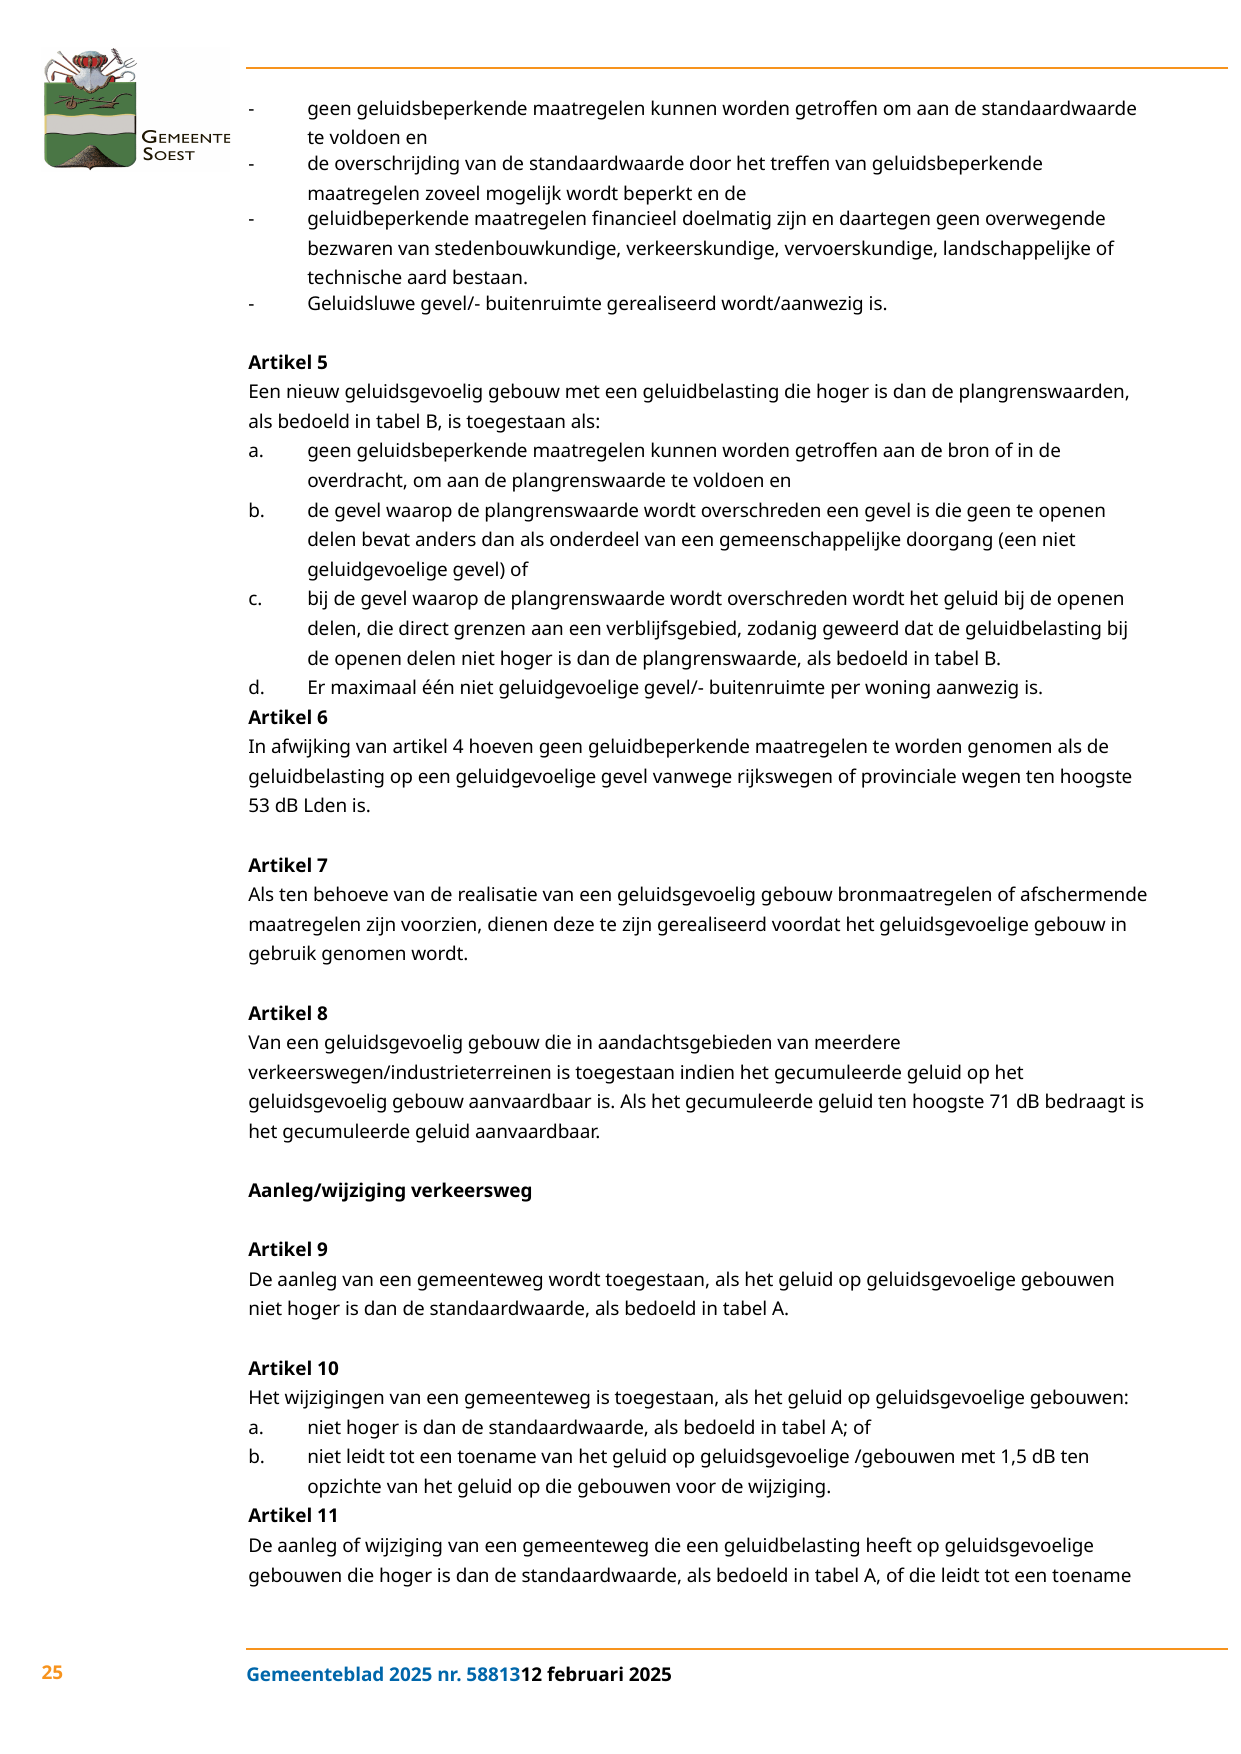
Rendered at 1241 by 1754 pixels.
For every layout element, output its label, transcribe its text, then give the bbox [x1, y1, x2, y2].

text Artikel 6 [248, 704, 1152, 729]
list niet hoger is dan de standaardwaarde, als bedoeld in tabel A; of [248, 1414, 1152, 1439]
text Aanleg/wijziging verkeersweg [248, 1177, 1152, 1203]
text Artikel 9 [248, 1236, 1152, 1262]
text Artikel 5 [248, 349, 1152, 374]
text Als ten behoeve van de realisatie van een geluidsgevoelig gebouw bronmaatregelen of afschermende maatregelen zijn voorzien, dienen deze te zijn gerealiseerd voordat het geluidsgevoelige gebouw in gebruik genomen wordt. [248, 881, 1152, 966]
table_cell geluidbeperkende maatregelen financieel doelmatig zijn en daartegen geen overwegende bezwaren van stedenbouwkundige, verkeerskundige, vervoerskundige, landschappelijke of technische aard bestaan. [248, 205, 1152, 290]
list bij de gevel waarop de plangrenswaarde wordt overschreden wordt het geluid bij de openen delen, die direct grenzen aan een verblijfsgebied, zodanig geweerd dat de geluidbelasting bij de openen delen niet hoger is dan de plangrenswaarde, als bedoeld in tabel B. [248, 586, 1152, 670]
table_cell Geluidsluwe gevel/- buitenruimte gerealiseerd wordt/aanwezig is. [248, 290, 1152, 316]
text Een nieuw geluidsgevoelig gebouw met een geluidbelasting die hoger is dan de plangrenswaarden, als bedoeld in tabel B, is toegestaan als: [248, 378, 1152, 434]
text In afwijking van artikel 4 hoeven geen geluidbeperkende maatregelen te worden genomen als de geluidbelasting op een geluidgevoelige gevel vanwege rijkswegen of provinciale wegen ten hoogste 53 dB Lden is. [248, 733, 1152, 818]
text Artikel 7 [248, 852, 1152, 877]
picture [41, 47, 231, 172]
table_cell geen geluidsbeperkende maatregelen kunnen worden getroffen om aan de standaardwaarde te voldoen en [248, 95, 1152, 150]
list de gevel waarop de plangrenswaarde wordt overschreden een gevel is die geen te openen delen bevat anders dan als onderdeel van een gemeenschappelijke doorgang (een niet geluidgevoelige gevel) of [248, 497, 1152, 582]
list Er maximaal één niet geluidgevoelige gevel/- buitenruimte per woning aanwezig is. [248, 674, 1152, 700]
table_cell de overschrijding van de standaardwaarde door het treffen van geluidsbeperkende maatregelen zoveel mogelijk wordt beperkt en de [248, 150, 1152, 205]
text Van een geluidsgevoelig gebouw die in aandachtsgebieden van meerdere verkeerswegen/industrieterreinen is toegestaan indien het gecumuleerde geluid op het geluidsgevoelig gebouw aanvaardbaar is. Als het gecumuleerde geluid ten hoogste 71 dB bedraagt is het gecumuleerde geluid aanvaardbaar. [248, 1029, 1152, 1144]
text Artikel 10 [248, 1355, 1152, 1380]
text De aanleg van een gemeenteweg wordt toegestaan, als het geluid op geluidsgevoelige gebouwen niet hoger is dan de standaardwaarde, als bedoeld in tabel A. [248, 1266, 1152, 1321]
text Het wijzigingen van een gemeenteweg is toegestaan, als het geluid op geluidsgevoelige gebouwen: [248, 1384, 1152, 1410]
list niet leidt tot een toename van het geluid op geluidsgevoelige /gebouwen met 1,5 dB ten opzichte van het geluid op die gebouwen voor de wijziging. [248, 1443, 1152, 1499]
text De aanleg of wijziging van een gemeenteweg die een geluidbelasting heeft op geluidsgevoelige gebouwen die hoger is dan de standaardwaarde, als bedoeld in tabel A, of die leidt tot een toename [248, 1532, 1152, 1587]
text Artikel 8 [248, 1000, 1152, 1025]
list geen geluidsbeperkende maatregelen kunnen worden getroffen aan de bron of in de overdracht, om aan de plangrenswaarde te voldoen en [248, 438, 1152, 493]
text Artikel 11 [248, 1503, 1152, 1528]
